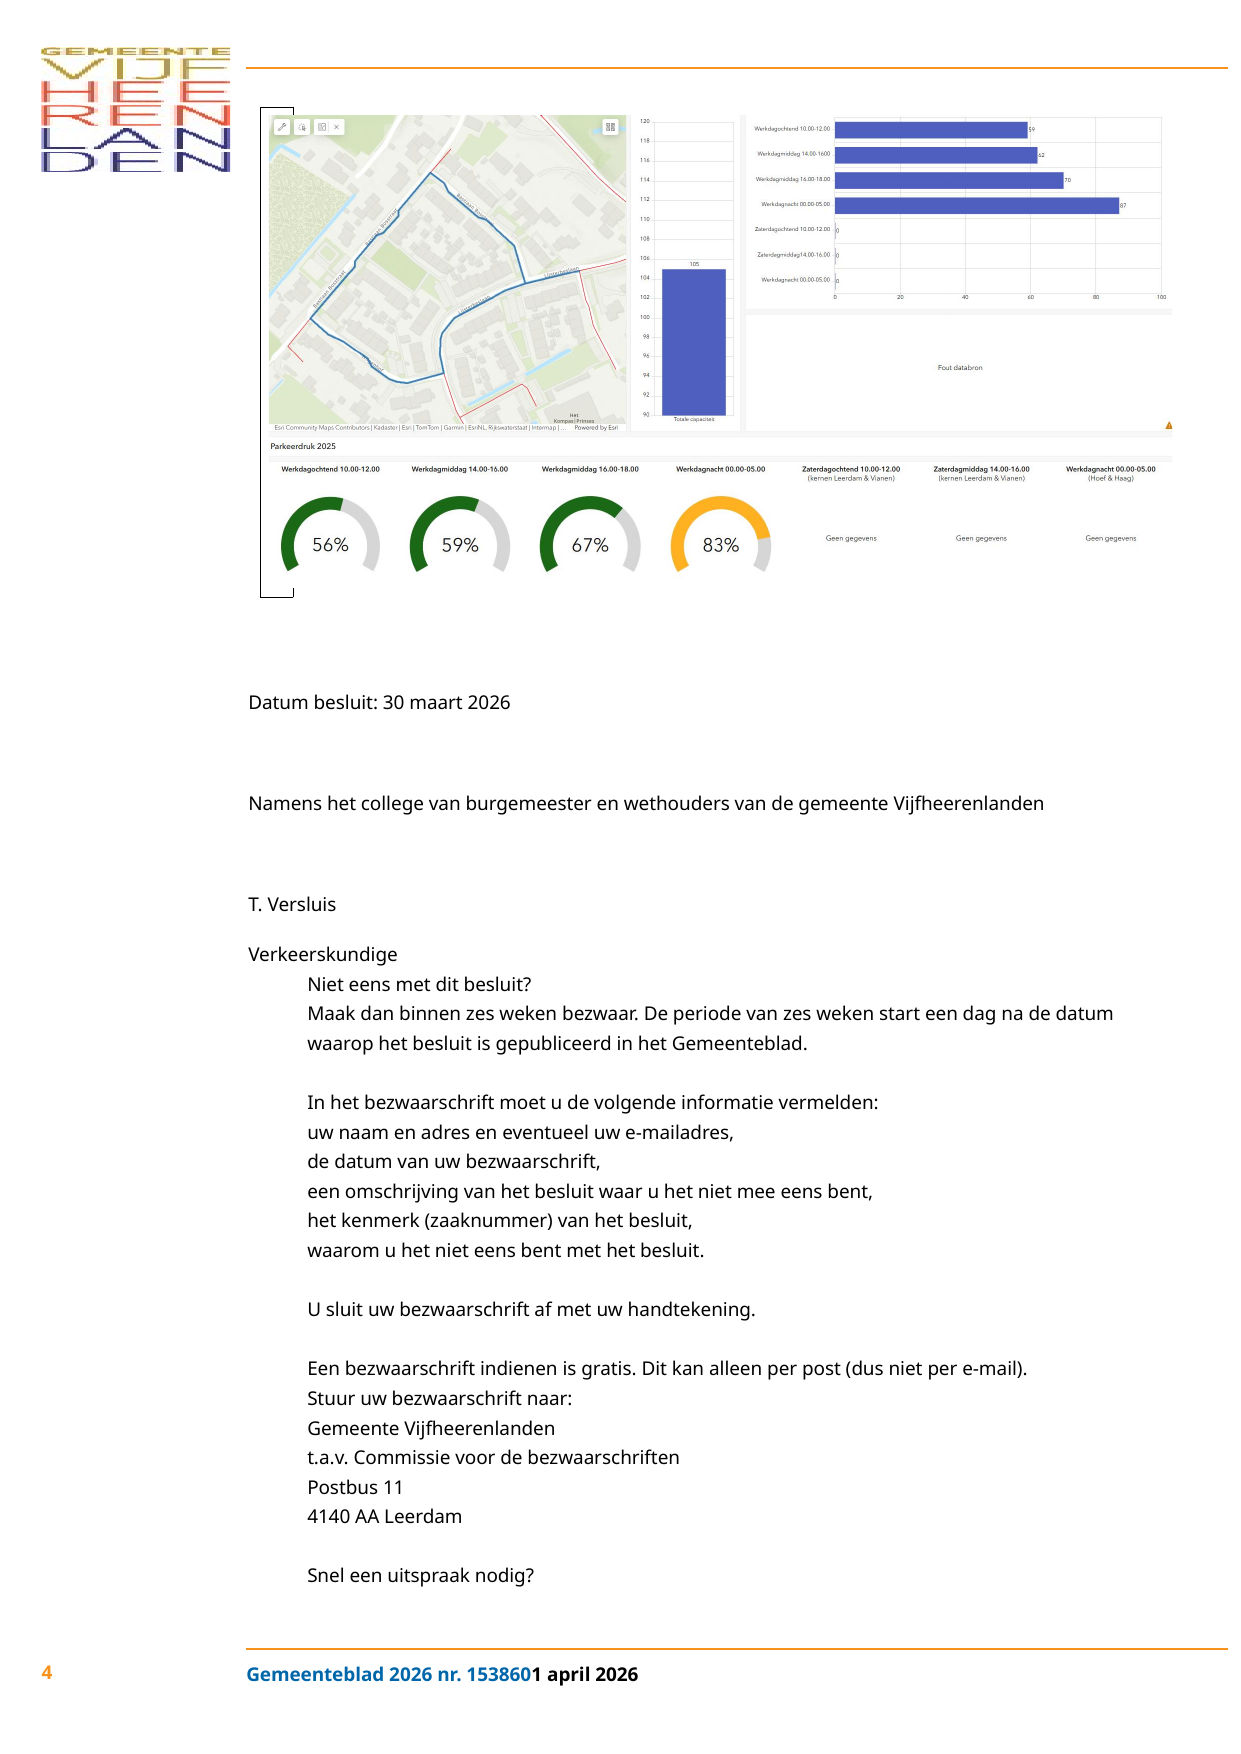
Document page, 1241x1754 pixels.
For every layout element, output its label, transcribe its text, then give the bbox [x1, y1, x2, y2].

list Niet eens met dit besluit? [248, 971, 1152, 997]
list uw naam en adres en eventueel uw e-mailadres, [248, 1119, 1152, 1145]
picture [41, 47, 231, 172]
list 4140 AA Leerdam [248, 1503, 1152, 1529]
text Namens het college van burgemeester en wethouders van de gemeente Vijfheerenlanden [248, 790, 1152, 816]
picture [268, 115, 1173, 588]
list Stuur uw bezwaarschrift naar: [248, 1385, 1152, 1411]
list In het bezwaarschrift moet u de volgende informatie vermelden: [248, 1089, 1152, 1115]
list Gemeente Vijfheerenlanden [248, 1415, 1152, 1441]
list Maak dan binnen zes weken bezwaar. De periode van zes weken start een dag na de datum waarop het besluit is gepubliceerd in het Gemeenteblad. [248, 1001, 1152, 1056]
list U sluit uw bezwaarschrift af met uw handtekening. [248, 1296, 1152, 1322]
list Snel een uitspraak nodig? [248, 1563, 1152, 1588]
text Datum besluit: 30 maart 2026 [248, 689, 1152, 715]
list de datum van uw bezwaarschrift, [248, 1148, 1152, 1174]
list Postbus 11 [248, 1474, 1152, 1500]
text Verkeerskundige [248, 941, 1152, 967]
list Een bezwaarschrift indienen is gratis. Dit kan alleen per post (dus niet per e-mail). [248, 1356, 1152, 1381]
list t.a.v. Commissie voor de bezwaarschriften [248, 1444, 1152, 1470]
list een omschrijving van het besluit waar u het niet mee eens bent, [248, 1178, 1152, 1204]
list het kenmerk (zaaknummer) van het besluit, [248, 1208, 1152, 1233]
list waarom u het niet eens bent met het besluit. [248, 1237, 1152, 1263]
text T. Versluis [248, 891, 1152, 917]
